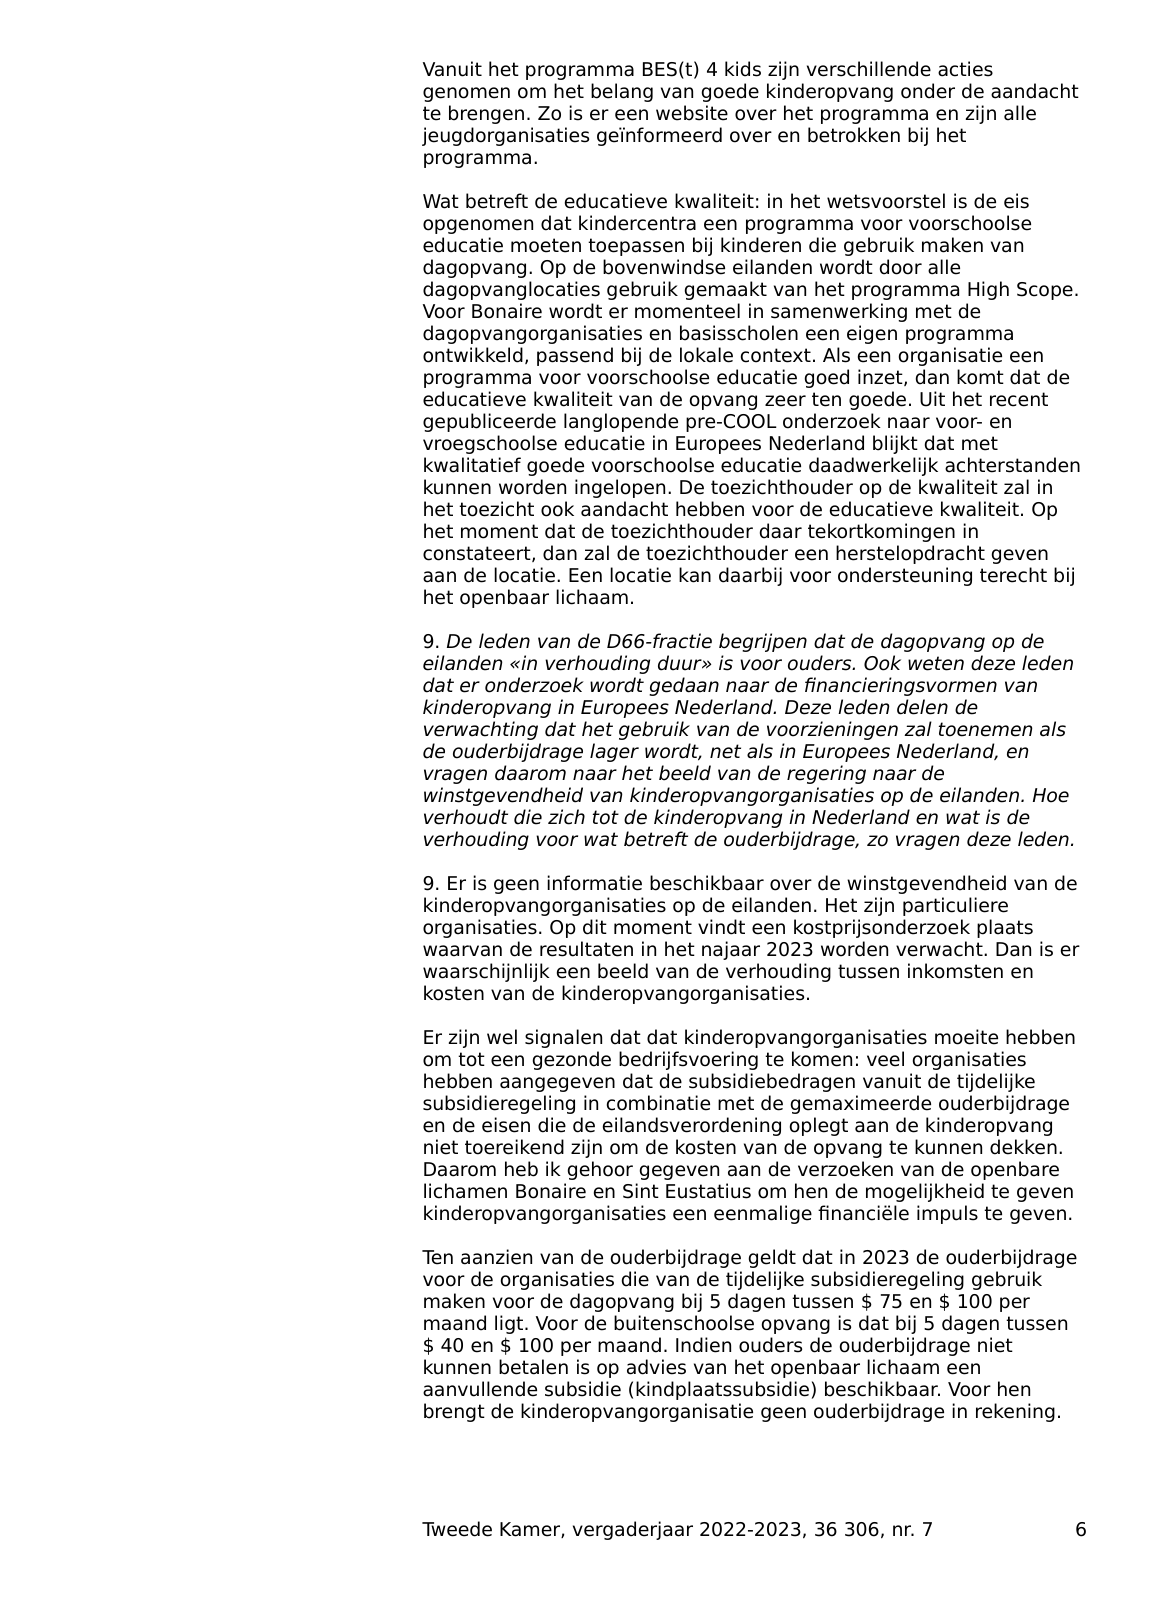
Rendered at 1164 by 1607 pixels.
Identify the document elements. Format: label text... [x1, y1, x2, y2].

text 9. De leden van de D66-fractie begrijpen dat de dagopvang op de eilanden «in verhouding duur» is voor ouders. Ook weten deze leden dat er onderzoek wordt gedaan naar de financieringsvormen van kinderopvang in Europees Nederland. Deze leden delen de verwachting dat het gebruik van de voorzieningen zal toenemen als de ouderbijdrage lager wordt, net als in Europees Nederland, en vragen daarom naar het beeld van de regering naar de winstgevendheid van kinderopvangorganisaties op de eilanden. Hoe verhoudt die zich tot de kinderopvang in Nederland en wat is de verhouding voor wat betreft de ouderbijdrage, zo vragen deze leden. [422, 631, 1087, 851]
text Wat betreft de educatieve kwaliteit: in het wetsvoorstel is de eis opgenomen dat kindercentra een programma voor voorschoolse educatie moeten toepassen bij kinderen die gebruik maken van dagopvang. Op de bovenwindse eilanden wordt door alle dagopvanglocaties gebruik gemaakt van het programma High Scope. Voor Bonaire wordt er momenteel in samenwerking met de dagopvangorganisaties en basisscholen een eigen programma ontwikkeld, passend bij de lokale context. Als een organisatie een programma voor voorschoolse educatie goed inzet, dan komt dat de educatieve kwaliteit van de opvang zeer ten goede. Uit het recent gepubliceerde langlopende pre-COOL onderzoek naar voor- en vroegschoolse educatie in Europees Nederland blijkt dat met kwalitatief goede voorschoolse educatie daadwerkelijk achterstanden kunnen worden ingelopen. De toezichthouder op de kwaliteit zal in het toezicht ook aandacht hebben voor de educatieve kwaliteit. Op het moment dat de toezichthouder daar tekortkomingen in constateert, dan zal de toezichthouder een herstelopdracht geven aan de locatie. Een locatie kan daarbij voor ondersteuning terecht bij het openbaar lichaam. [422, 191, 1087, 609]
text 9. Er is geen informatie beschikbaar over de winstgevendheid van de kinderopvangorganisaties op de eilanden. Het zijn particuliere organisaties. Op dit moment vindt een kostprijsonderzoek plaats waarvan de resultaten in het najaar 2023 worden verwacht. Dan is er waarschijnlijk een beeld van de verhouding tussen inkomsten en kosten van de kinderopvangorganisaties. [422, 873, 1087, 1005]
text Ten aanzien van de ouderbijdrage geldt dat in 2023 de ouderbijdrage voor de organisaties die van de tijdelijke subsidieregeling gebruik maken voor de dagopvang bij 5 dagen tussen $ 75 en $ 100 per maand ligt. Voor de buitenschoolse opvang is dat bij 5 dagen tussen $ 40 en $ 100 per maand. Indien ouders de ouderbijdrage niet kunnen betalen is op advies van het openbaar lichaam een aanvullende subsidie (kindplaatssubsidie) beschikbaar. Voor hen brengt de kinderopvangorganisatie geen ouderbijdrage in rekening. [422, 1247, 1087, 1423]
text Vanuit het programma BES(t) 4 kids zijn verschillende acties genomen om het belang van goede kinderopvang onder de aandacht te brengen. Zo is er een website over het programma en zijn alle jeugdorganisaties geïnformeerd over en betrokken bij het programma. [422, 59, 1087, 169]
text Er zijn wel signalen dat dat kinderopvangorganisaties moeite hebben om tot een gezonde bedrijfsvoering te komen: veel organisaties hebben aangegeven dat de subsidiebedragen vanuit de tijdelijke subsidieregeling in combinatie met de gemaximeerde ouderbijdrage en de eisen die de eilandsverordening oplegt aan de kinderopvang niet toereikend zijn om de kosten van de opvang te kunnen dekken. Daarom heb ik gehoor gegeven aan de verzoeken van de openbare lichamen Bonaire en Sint Eustatius om hen de mogelijkheid te geven kinderopvangorganisaties een eenmalige financiële impuls te geven. [422, 1027, 1087, 1225]
